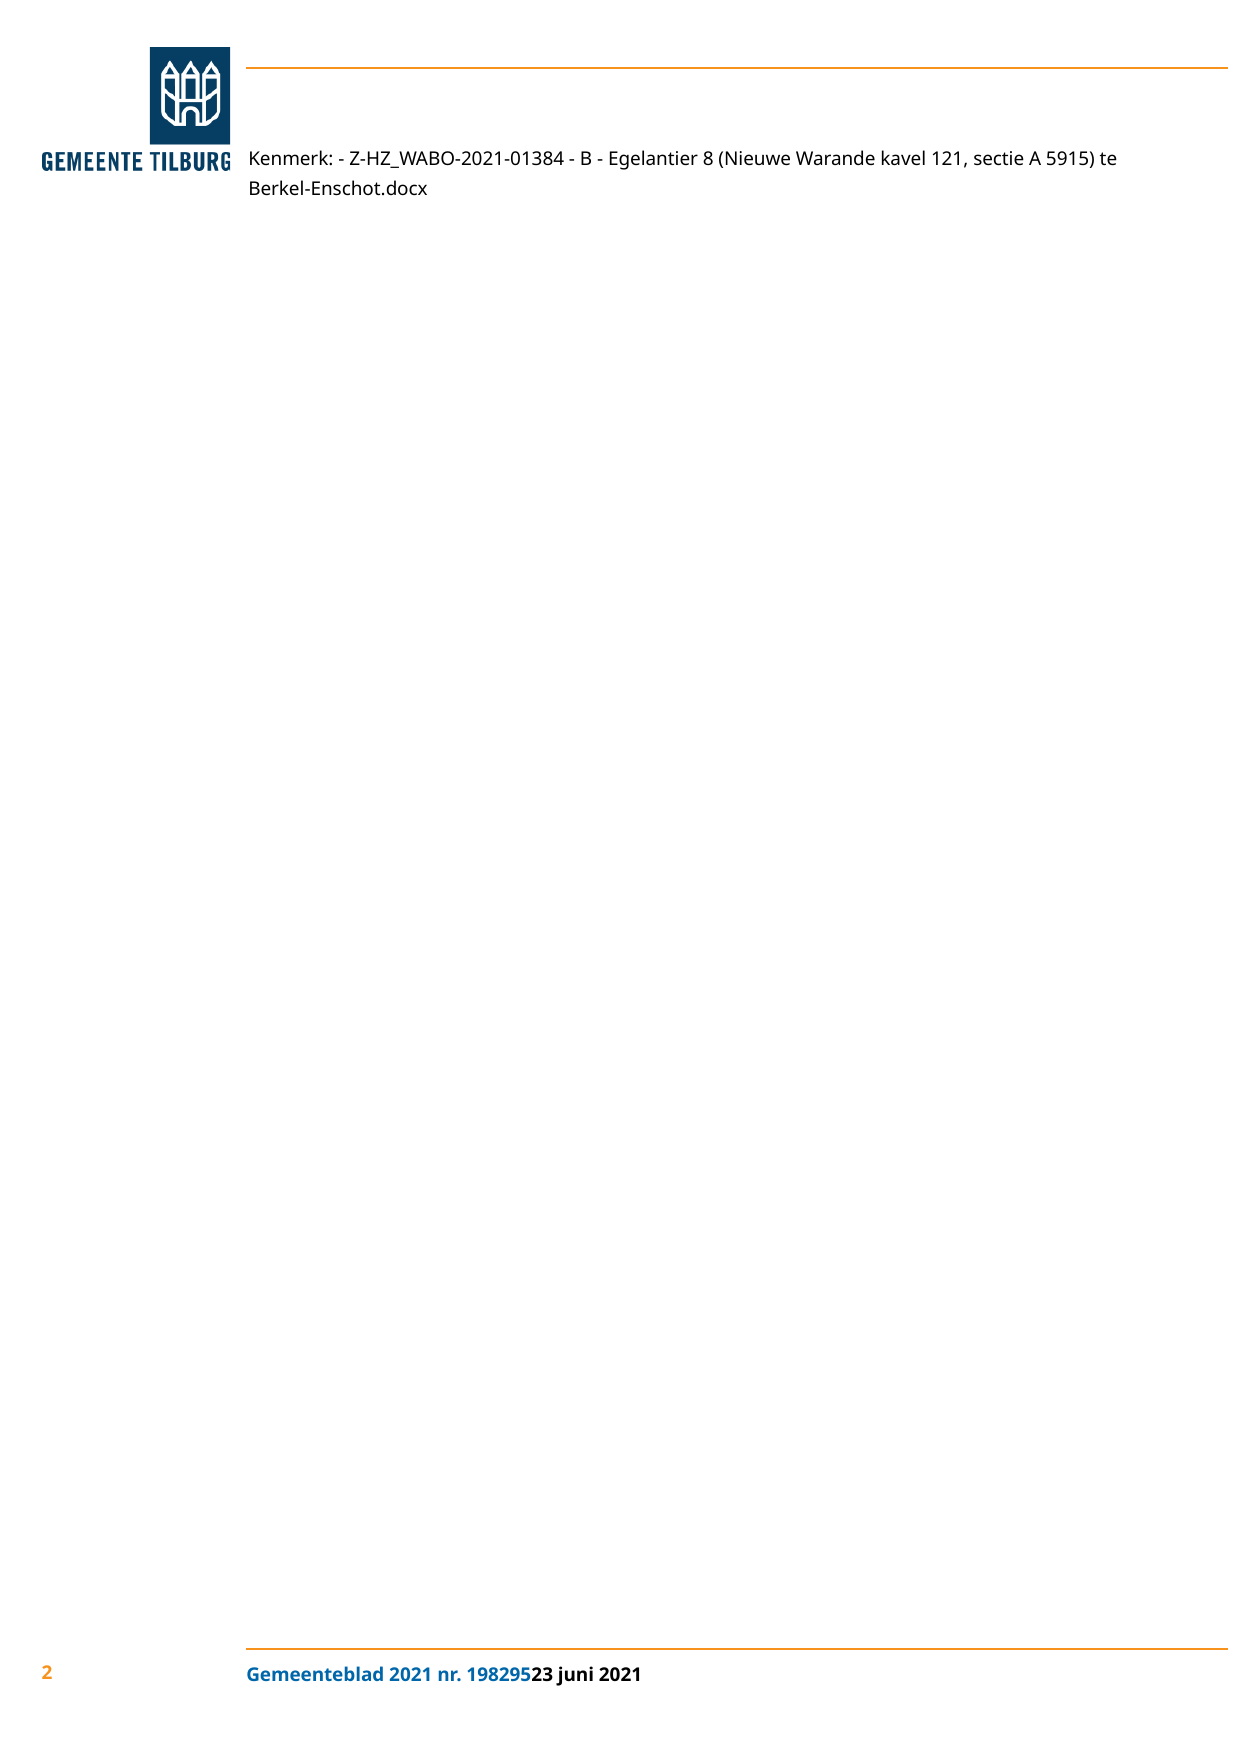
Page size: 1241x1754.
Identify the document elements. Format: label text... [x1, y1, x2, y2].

text Kenmerk: - Z-HZ_WABO-2021-01384 - B - Egelantier 8 (Nieuwe Warande kavel 121, sectie A 5915) te Berkel-Enschot.docx [248, 145, 1152, 201]
picture [41, 47, 231, 172]
